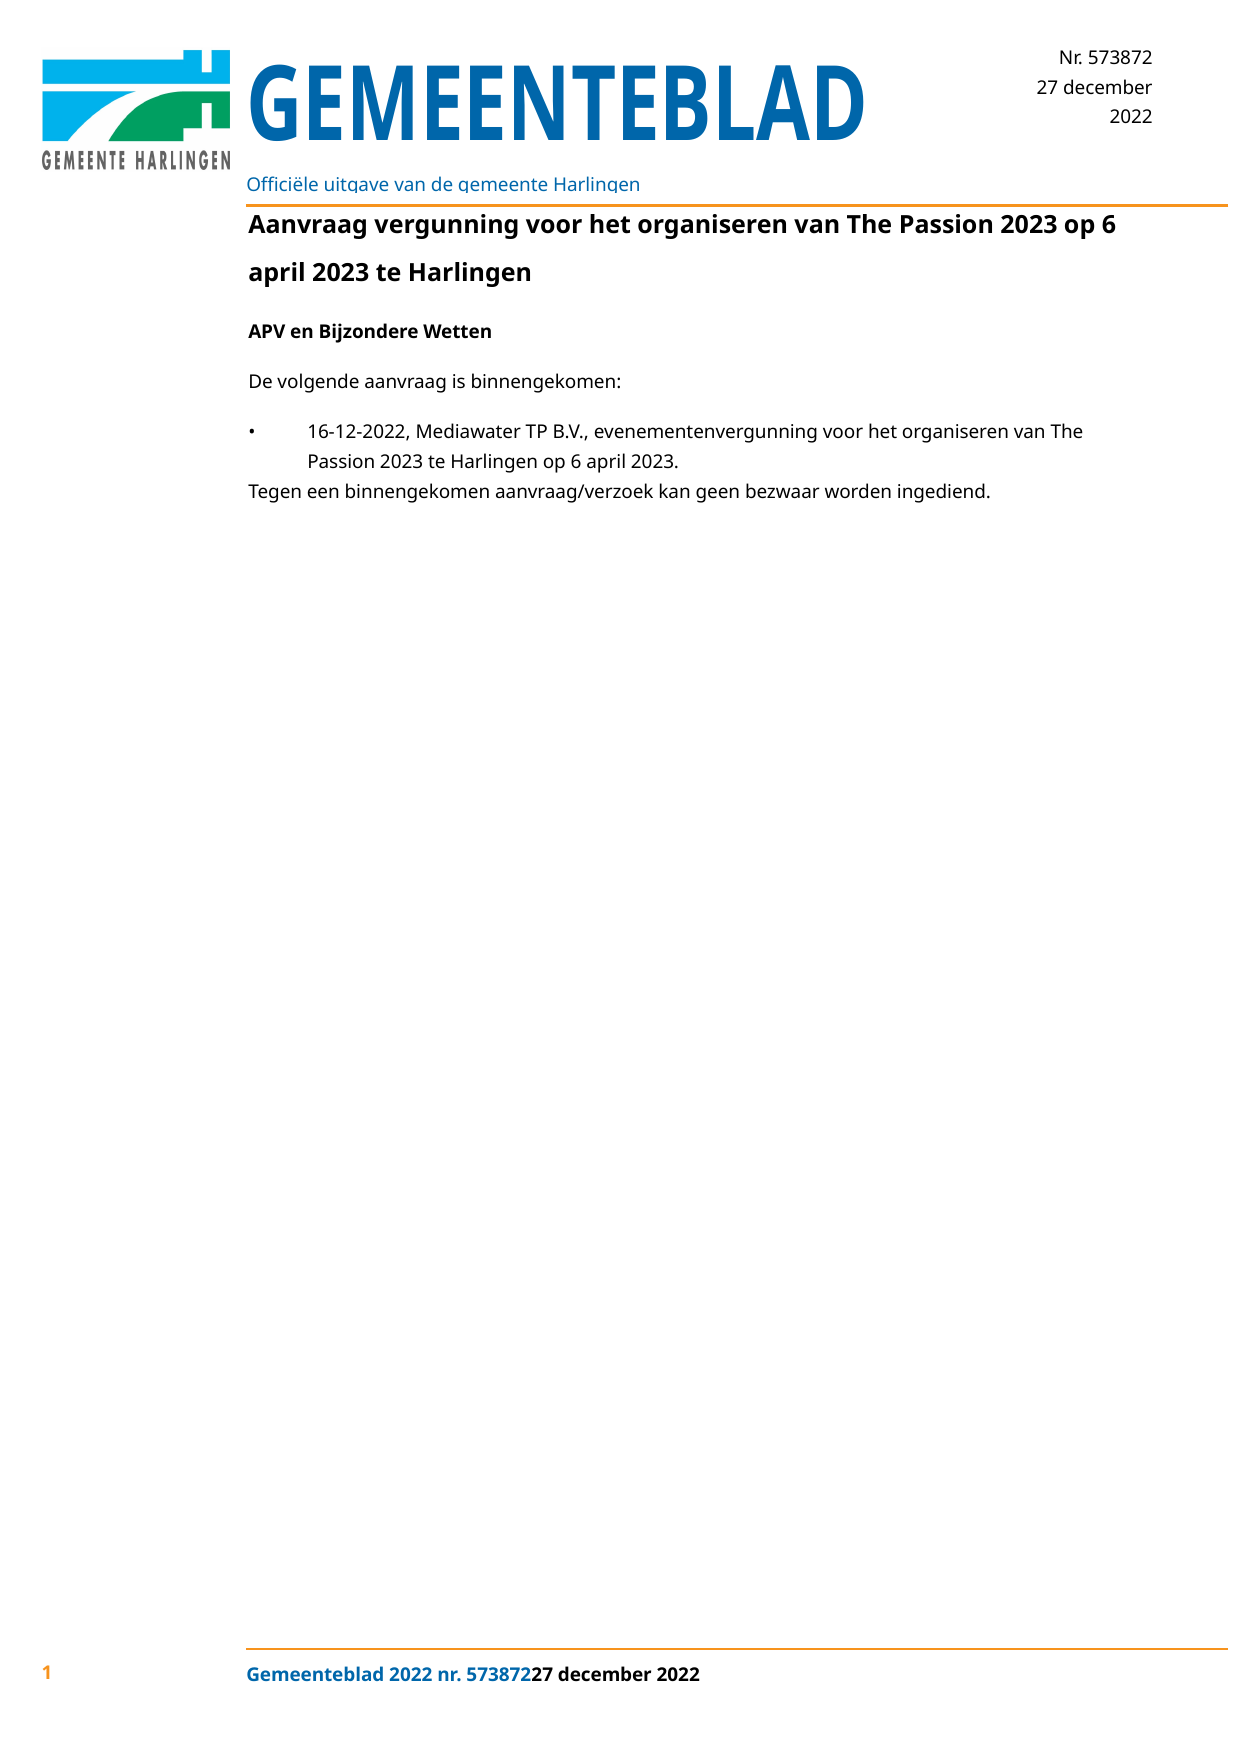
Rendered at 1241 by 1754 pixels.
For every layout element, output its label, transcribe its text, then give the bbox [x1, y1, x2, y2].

list 16-12-2022, Mediawater TP B.V., evenementenvergunning voor het organiseren van The Passion 2023 te Harlingen op 6 april 2023. [248, 419, 1152, 474]
text Tegen een binnengekomen aanvraag/verzoek kan geen bezwaar worden ingediend. [248, 478, 1152, 504]
text Aanvraag vergunning voor het organiseren van The Passion 2023 op 6 april 2023 te Harlingen [248, 207, 1152, 288]
picture [41, 47, 231, 172]
text De volgende aanvraag is binnengekomen: [248, 368, 1152, 394]
text APV en Bijzondere Wetten [248, 318, 1152, 344]
